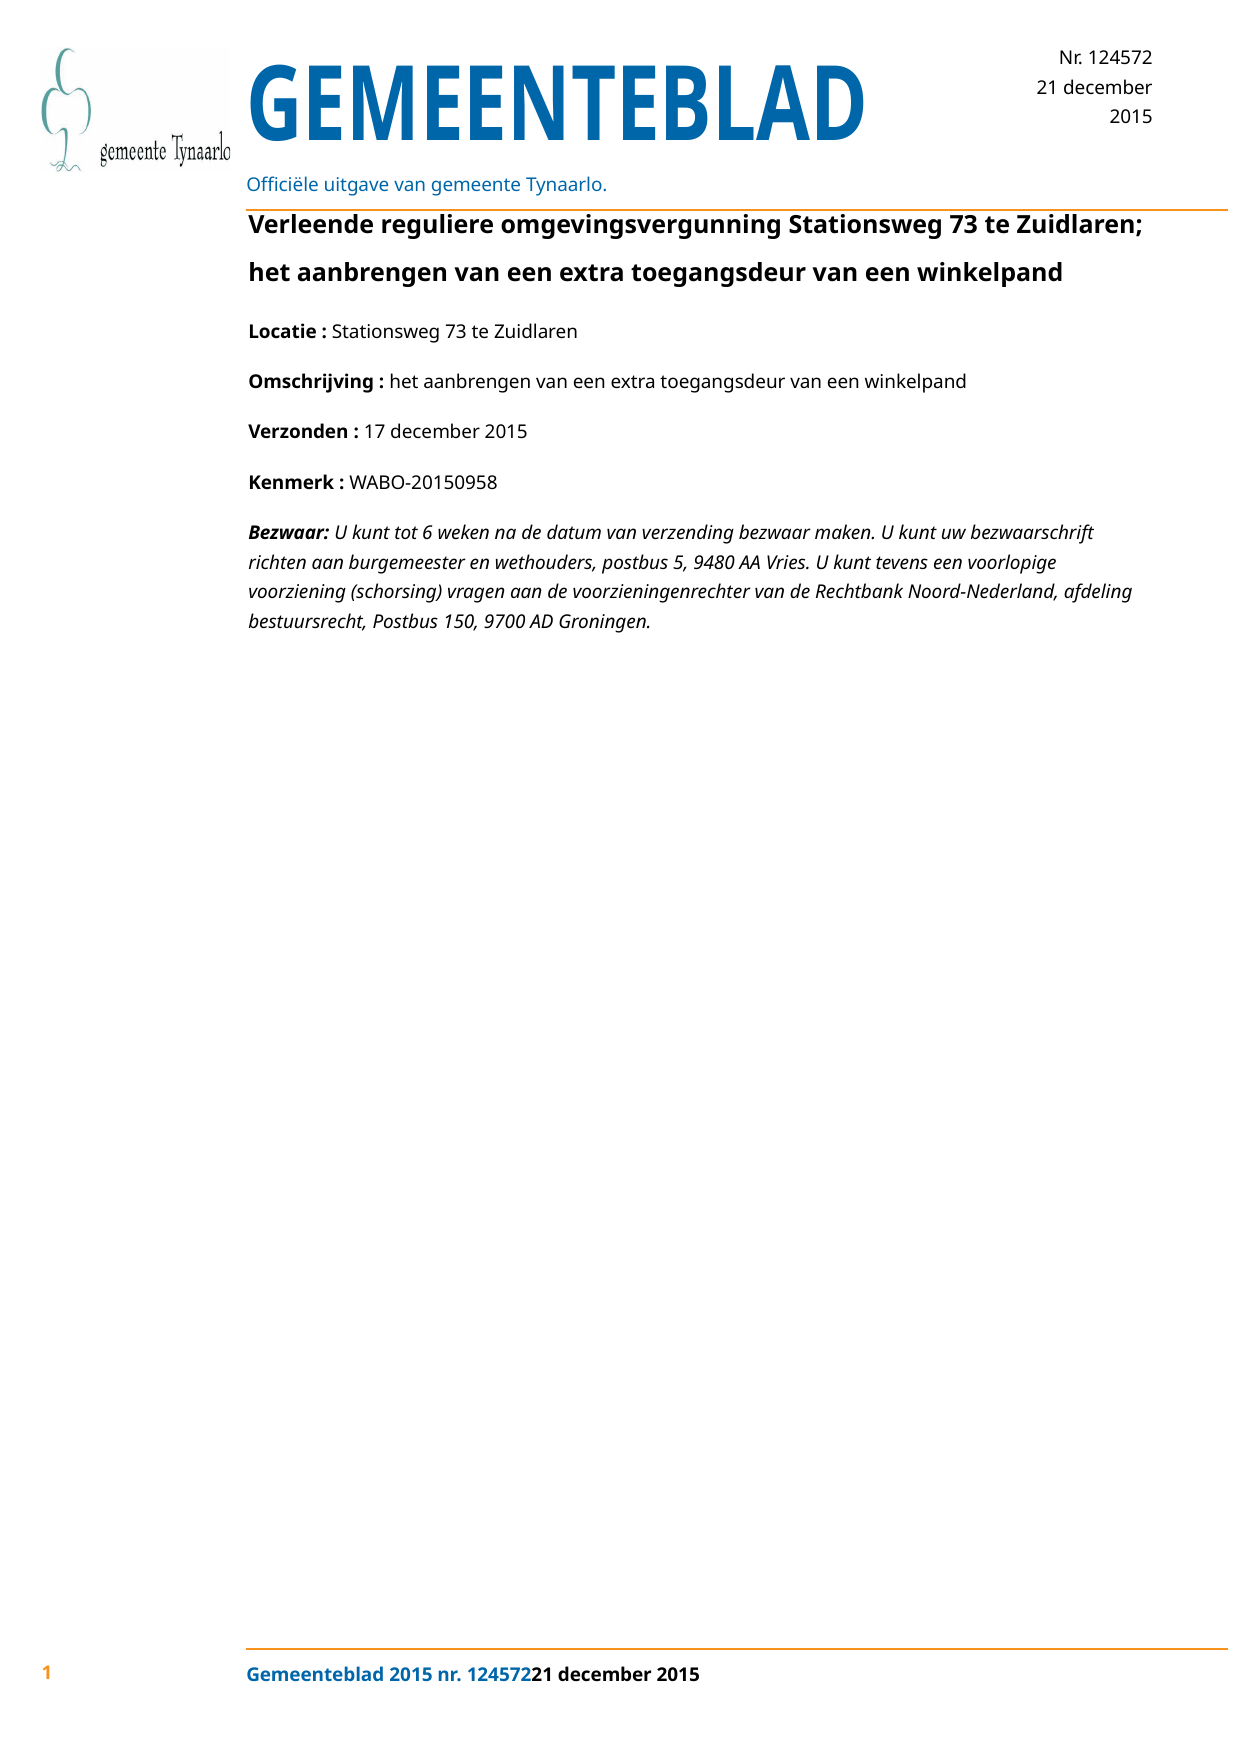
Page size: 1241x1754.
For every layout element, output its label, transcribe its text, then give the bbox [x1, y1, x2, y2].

text Locatie : Stationsweg 73 te Zuidlaren [248, 318, 1152, 344]
picture [41, 47, 231, 172]
text Bezwaar: U kunt tot 6 weken na de datum van verzending bezwaar maken. U kunt uw bezwaarschrift richten aan burgemeester en wethouders, postbus 5, 9480 AA Vries. U kunt tevens een voorlopige voorziening (schorsing) vragen aan de voorzieningenrechter van de Rechtbank Noord-Nederland, afdeling bestuursrecht, Postbus 150, 9700 AD Groningen. [248, 519, 1152, 634]
text Kenmerk : WABO-20150958 [248, 469, 1152, 495]
text Verzonden : 17 december 2015 [248, 419, 1152, 444]
text Omschrijving : het aanbrengen van een extra toegangsdeur van een winkelpand [248, 368, 1152, 394]
text Verleende reguliere omgevingsvergunning Stationsweg 73 te Zuidlaren; het aanbrengen van een extra toegangsdeur van een winkelpand [248, 211, 1152, 288]
